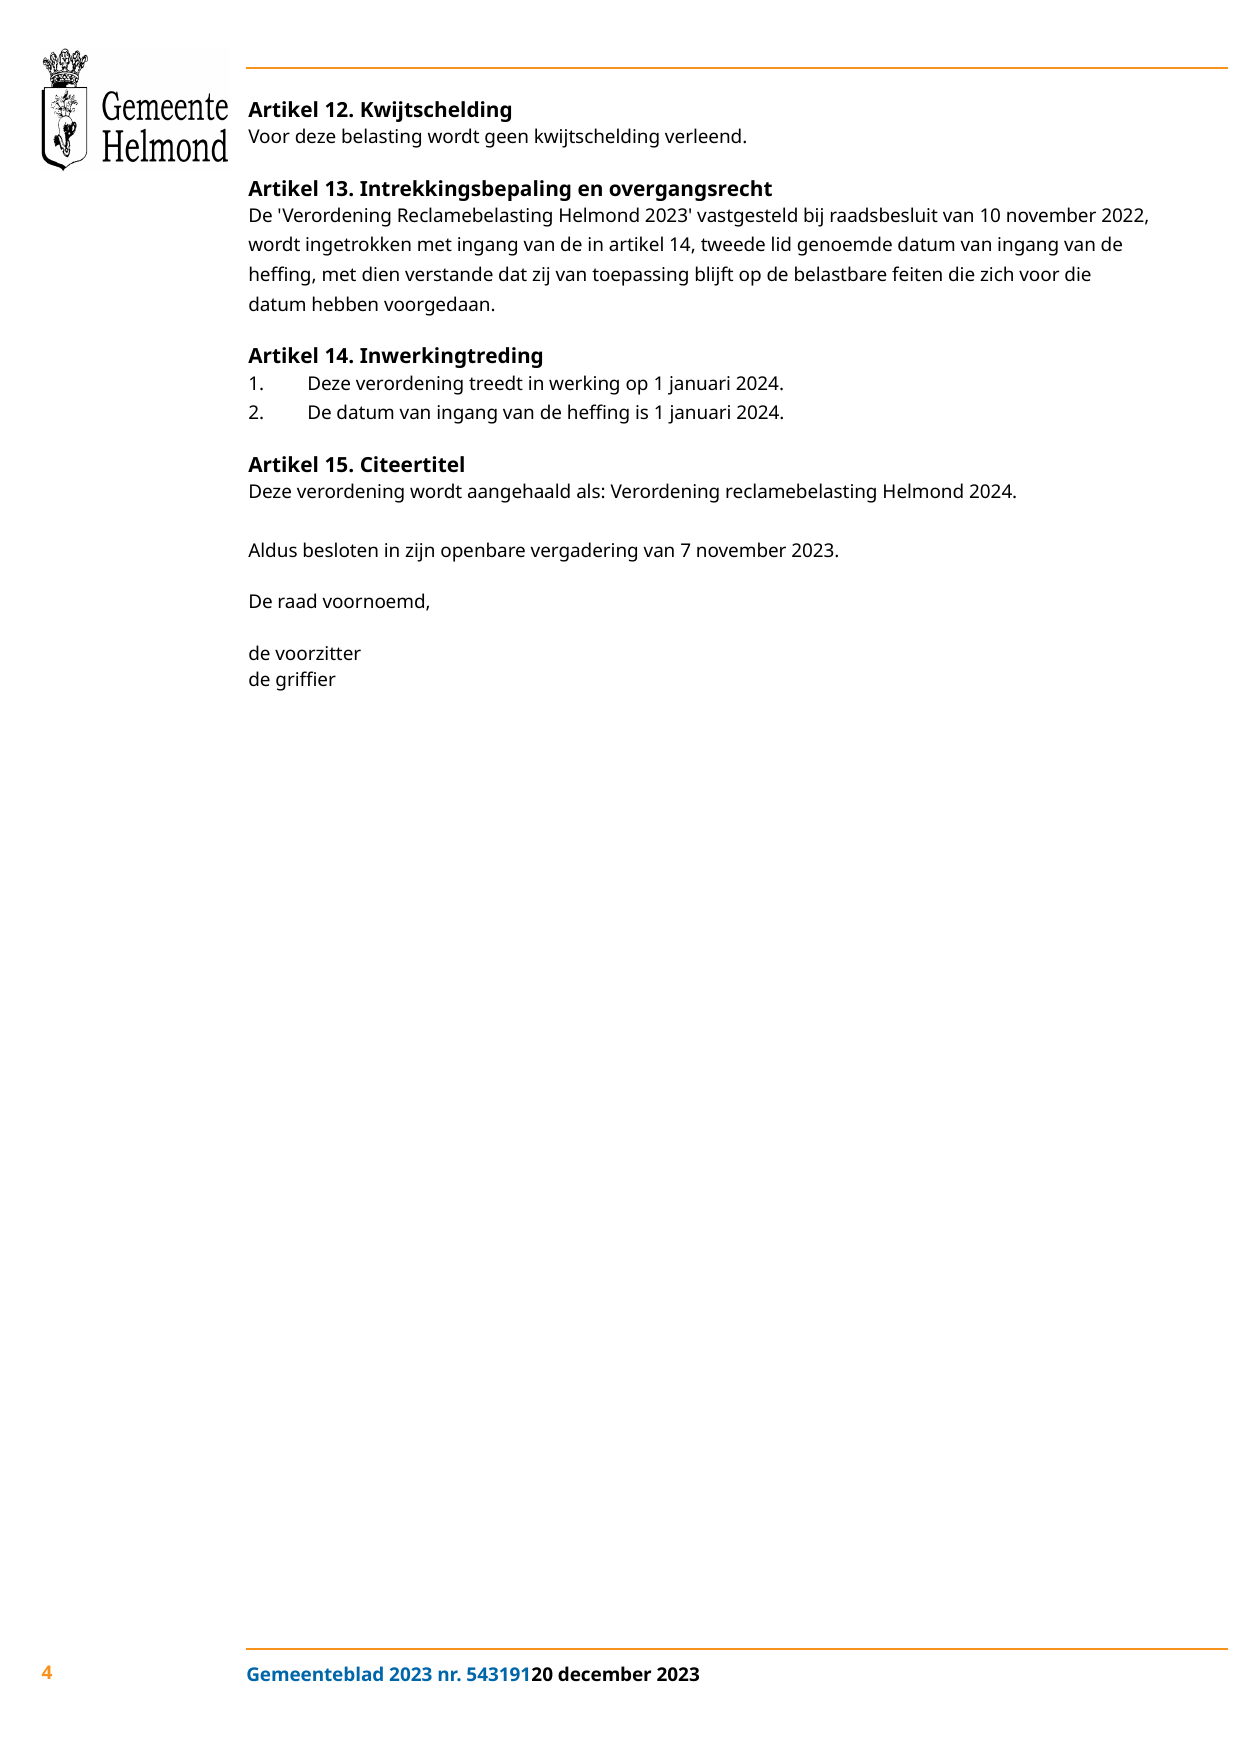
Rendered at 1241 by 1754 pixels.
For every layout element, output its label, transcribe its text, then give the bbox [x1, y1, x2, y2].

list Deze verordening treedt in werking op 1 januari 2024. [248, 370, 1152, 395]
text de voorzitter [248, 640, 1152, 666]
list De datum van ingang van de heffing is 1 januari 2024. [248, 399, 1152, 425]
text Artikel 15. Citeertitel [248, 450, 1152, 478]
text De raad voornoemd, [248, 589, 1152, 614]
text Artikel 12. Kwijtschelding [248, 95, 1152, 123]
text Deze verordening wordt aangehaald als: Verordening reclamebelasting Helmond 2024. [248, 478, 1152, 504]
text Aldus besloten in zijn openbare vergadering van 7 november 2023. [248, 537, 1152, 563]
text Voor deze belasting wordt geen kwijtschelding verleend. [248, 123, 1152, 149]
text de griffier [248, 666, 1152, 692]
text De 'Verordening Reclamebelasting Helmond 2023' vastgesteld bij raadsbesluit van 10 november 2022, wordt ingetrokken met ingang van de in artikel 14, tweede lid genoemde datum van ingang van de heffing, met dien verstande dat zij van toepassing blijft op de belastbare feiten die zich voor die datum hebben voorgedaan. [248, 202, 1152, 317]
picture [41, 47, 231, 172]
text Artikel 13. Intrekkingsbepaling en overgangsrecht [248, 174, 1152, 202]
text Artikel 14. Inwerkingtreding [248, 341, 1152, 370]
